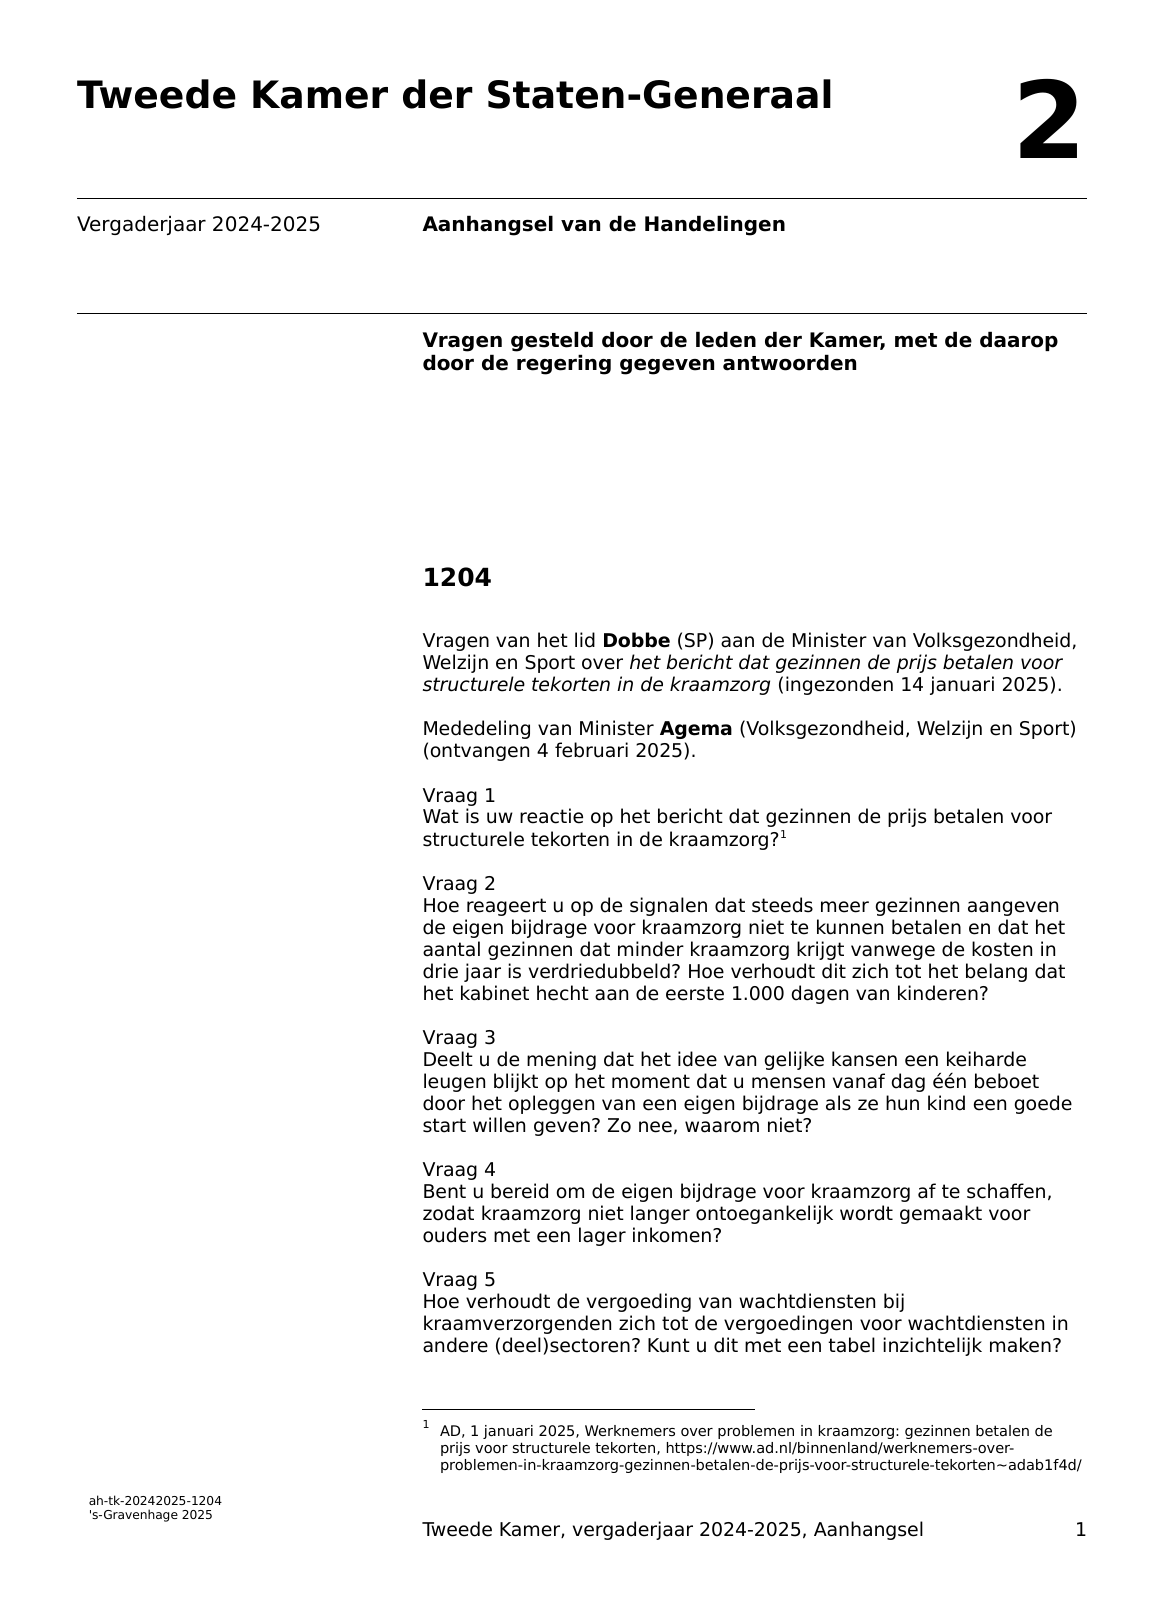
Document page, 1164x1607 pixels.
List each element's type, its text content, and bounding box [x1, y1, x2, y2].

text AD, 1 januari 2025, Werknemers over problemen in kraamzorg: gezinnen betalen de prijs voor structurele tekorten, https://www.ad.nl/binnenland/werknemers-over-problemen-in-kraamzorg-gezinnen-betalen-de-prijs-voor-structurele-tekorten~adab1f4d/ [422, 1418, 1087, 1474]
text Vragen van het lid Dobbe (SP) aan de Minister van Volksgezondheid, Welzijn en Sport over het bericht dat gezinnen de prijs betalen voor structurele tekorten in de kraamzorg (ingezonden 14 januari 2025). [422, 630, 1087, 696]
text Vraag 4 [422, 1159, 1087, 1181]
table_cell [77, 314, 422, 375]
table_header Tweede Kamer der Staten-Generaal [77, 59, 886, 198]
text Hoe verhoudt de vergoeding van wachtdiensten bij kraamverzorgenden zich tot de vergoedingen voor wachtdiensten in andere (deel)sectoren? Kunt u dit met een tabel inzichtelijk maken? [422, 1291, 1087, 1357]
text Hoe reageert u op de signalen dat steeds meer gezinnen aangeven de eigen bijdrage voor kraamzorg niet te kunnen betalen en dat het aantal gezinnen dat minder kraamzorg krijgt vanwege de kosten in drie jaar is verdriedubbeld? Hoe verhoudt dit zich tot het belang dat het kabinet hecht aan de eerste 1.000 dagen van kinderen? [422, 894, 1087, 1004]
text Deelt u de mening dat het idee van gelijke kansen een keiharde leugen blijkt op het moment dat u mensen vanaf dag één beboet door het opleggen van een eigen bijdrage als ze hun kind een goede start willen geven? Zo nee, waarom niet? [422, 1049, 1087, 1137]
text 1204 [422, 563, 1087, 592]
text Vraag 2 [422, 873, 1087, 894]
table_header 2 [886, 59, 1087, 198]
text Vraag 5 [422, 1269, 1087, 1291]
table_cell Vergaderjaar 2024-2025 [77, 199, 422, 313]
text ah-tk-20242025-1204 [88, 1494, 323, 1508]
text 's-Gravenhage 2025 [88, 1508, 323, 1522]
text Vraag 3 [422, 1027, 1087, 1049]
table_cell Vragen gesteld door de leden der Kamer, met de daarop door de regering gegeven antwoorden [422, 314, 1087, 375]
table_cell Aanhangsel van de Handelingen [422, 199, 1087, 313]
text Mededeling van Minister Agema (Volksgezondheid, Welzijn en Sport) (ontvangen 4 februari 2025). [422, 718, 1087, 762]
text Bent u bereid om de eigen bijdrage voor kraamzorg af te schaffen, zodat kraamzorg niet langer ontoegankelijk wordt gemaakt voor ouders met een lager inkomen? [422, 1181, 1087, 1247]
text Vraag 1 [422, 784, 1087, 806]
text Wat is uw reactie op het bericht dat gezinnen de prijs betalen voor structurele tekorten in de kraamzorg? [422, 806, 1087, 850]
